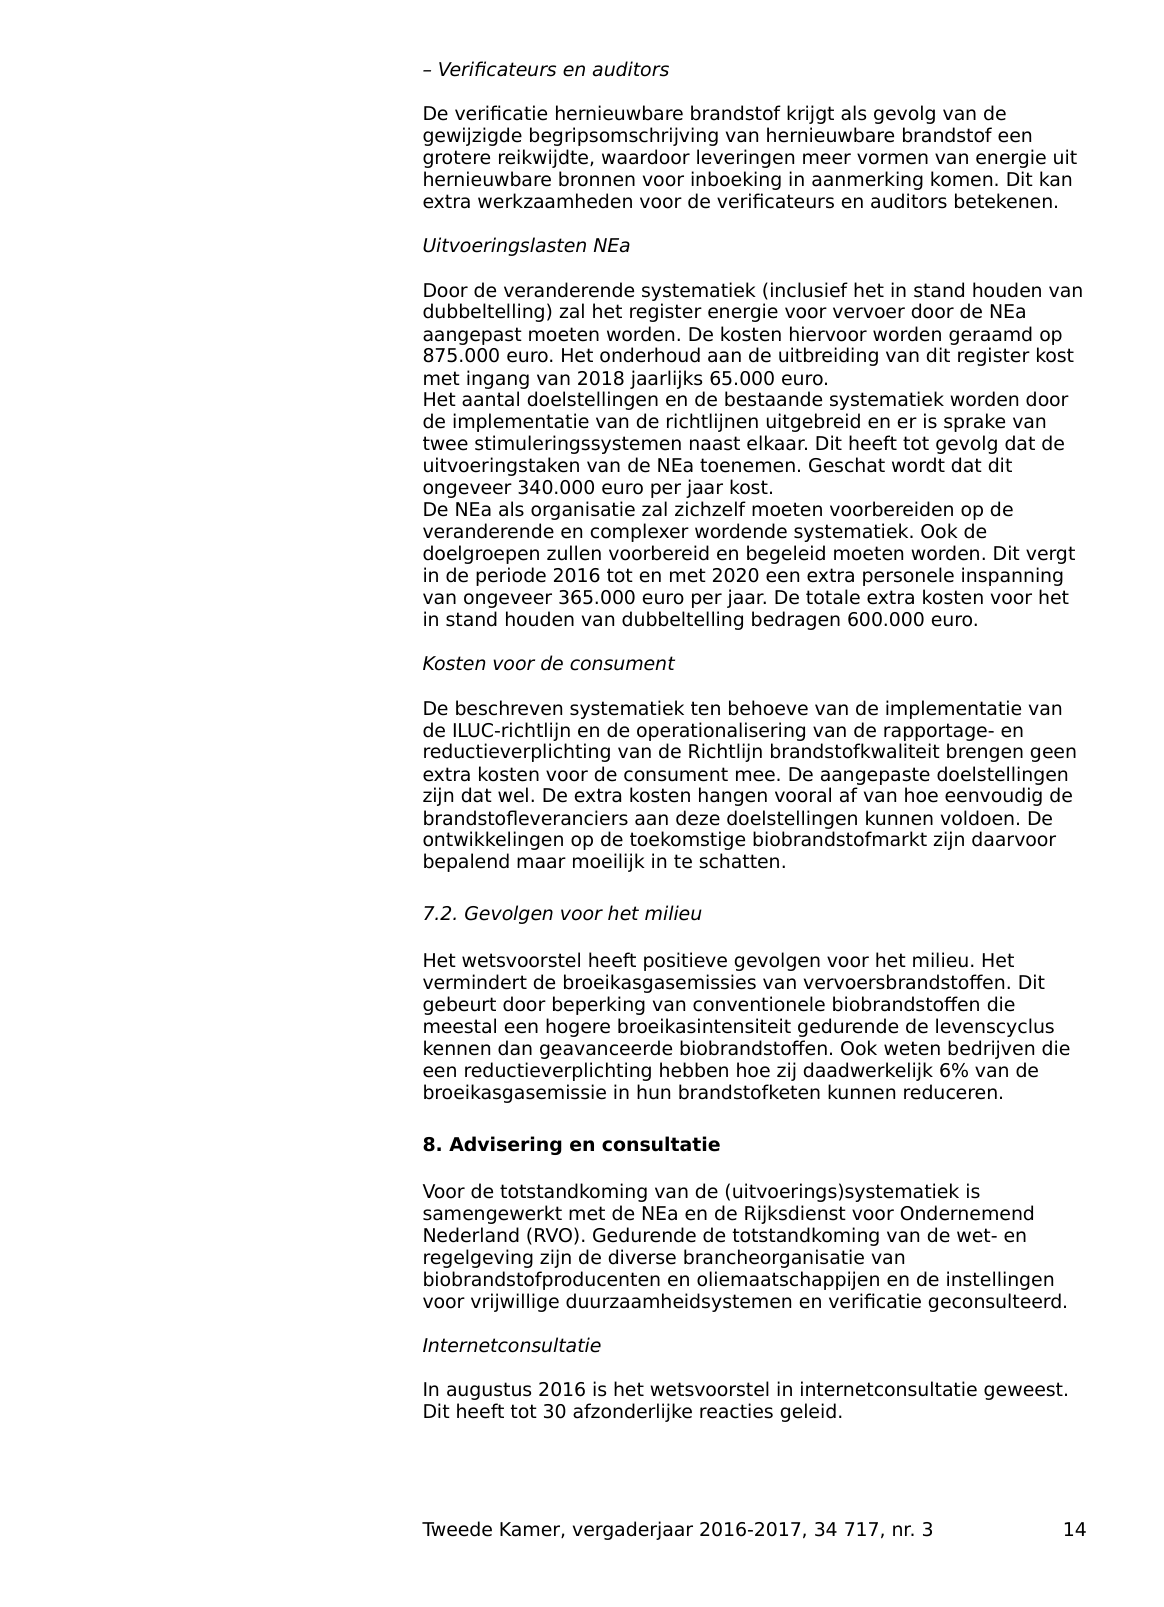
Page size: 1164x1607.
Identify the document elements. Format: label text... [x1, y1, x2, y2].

subtitle 7.2. Gevolgen voor het milieu [422, 903, 1087, 925]
text De NEa als organisatie zal zichzelf moeten voorbereiden op de veranderende en complexer wordende systematiek. Ook de doelgroepen zullen voorbereid en begeleid moeten worden. Dit vergt in de periode 2016 tot en met 2020 een extra personele inspanning van ongeveer 365.000 euro per jaar. De totale extra kosten voor het in stand houden van dubbeltelling bedragen 600.000 euro. [422, 499, 1087, 631]
text De verificatie hernieuwbare brandstof krijgt als gevolg van de gewijzigde begripsomschrijving van hernieuwbare brandstof een grotere reikwijdte, waardoor leveringen meer vormen van energie uit hernieuwbare bronnen voor inboeking in aanmerking komen. Dit kan extra werkzaamheden voor de verificateurs en auditors betekenen. [422, 103, 1087, 213]
subtitle Kosten voor de consument [422, 653, 1087, 675]
text Het wetsvoorstel heeft positieve gevolgen voor het milieu. Het vermindert de broeikasgasemissies van vervoersbrandstoffen. Dit gebeurt door beperking van conventionele biobrandstoffen die meestal een hogere broeikasintensiteit gedurende de levenscyclus kennen dan geavanceerde biobrandstoffen. Ook weten bedrijven die een reductieverplichting hebben hoe zij daadwerkelijk 6% van de broeikasgasemissie in hun brandstofketen kunnen reduceren. [422, 950, 1087, 1104]
text Voor de totstandkoming van de (uitvoerings)systematiek is samengewerkt met de NEa en de Rijksdienst voor Ondernemend Nederland (RVO). Gedurende de totstandkoming van de wet- en regelgeving zijn de diverse brancheorganisatie van biobrandstofproducenten en oliemaatschappijen en de instellingen voor vrijwillige duurzaamheidsystemen en verificatie geconsulteerd. [422, 1181, 1087, 1313]
text Het aantal doelstellingen en de bestaande systematiek worden door de implementatie van de richtlijnen uitgebreid en er is sprake van twee stimuleringssystemen naast elkaar. Dit heeft tot gevolg dat de uitvoeringstaken van de NEa toenemen. Geschat wordt dat dit ongeveer 340.000 euro per jaar kost. [422, 389, 1087, 499]
subtitle 8. Advisering en consultatie [422, 1134, 1087, 1156]
text De beschreven systematiek ten behoeve van de implementatie van de ILUC-richtlijn en de operationalisering van de rapportage- en reductieverplichting van de Richtlijn brandstofkwaliteit brengen geen extra kosten voor de consument mee. De aangepaste doelstellingen zijn dat wel. De extra kosten hangen vooral af van hoe eenvoudig de brandstofleveranciers aan deze doelstellingen kunnen voldoen. De ontwikkelingen op de toekomstige biobrandstofmarkt zijn daarvoor bepalend maar moeilijk in te schatten. [422, 697, 1087, 873]
subtitle Internetconsultatie [422, 1335, 1087, 1357]
subtitle – Verificateurs en auditors [422, 59, 1087, 81]
subtitle Uitvoeringslasten NEa [422, 235, 1087, 257]
text Door de veranderende systematiek (inclusief het in stand houden van dubbeltelling) zal het register energie voor vervoer door de NEa aangepast moeten worden. De kosten hiervoor worden geraamd op 875.000 euro. Het onderhoud aan de uitbreiding van dit register kost met ingang van 2018 jaarlijks 65.000 euro. [422, 279, 1087, 389]
text In augustus 2016 is het wetsvoorstel in internetconsultatie geweest. Dit heeft tot 30 afzonderlijke reacties geleid. [422, 1379, 1087, 1423]
